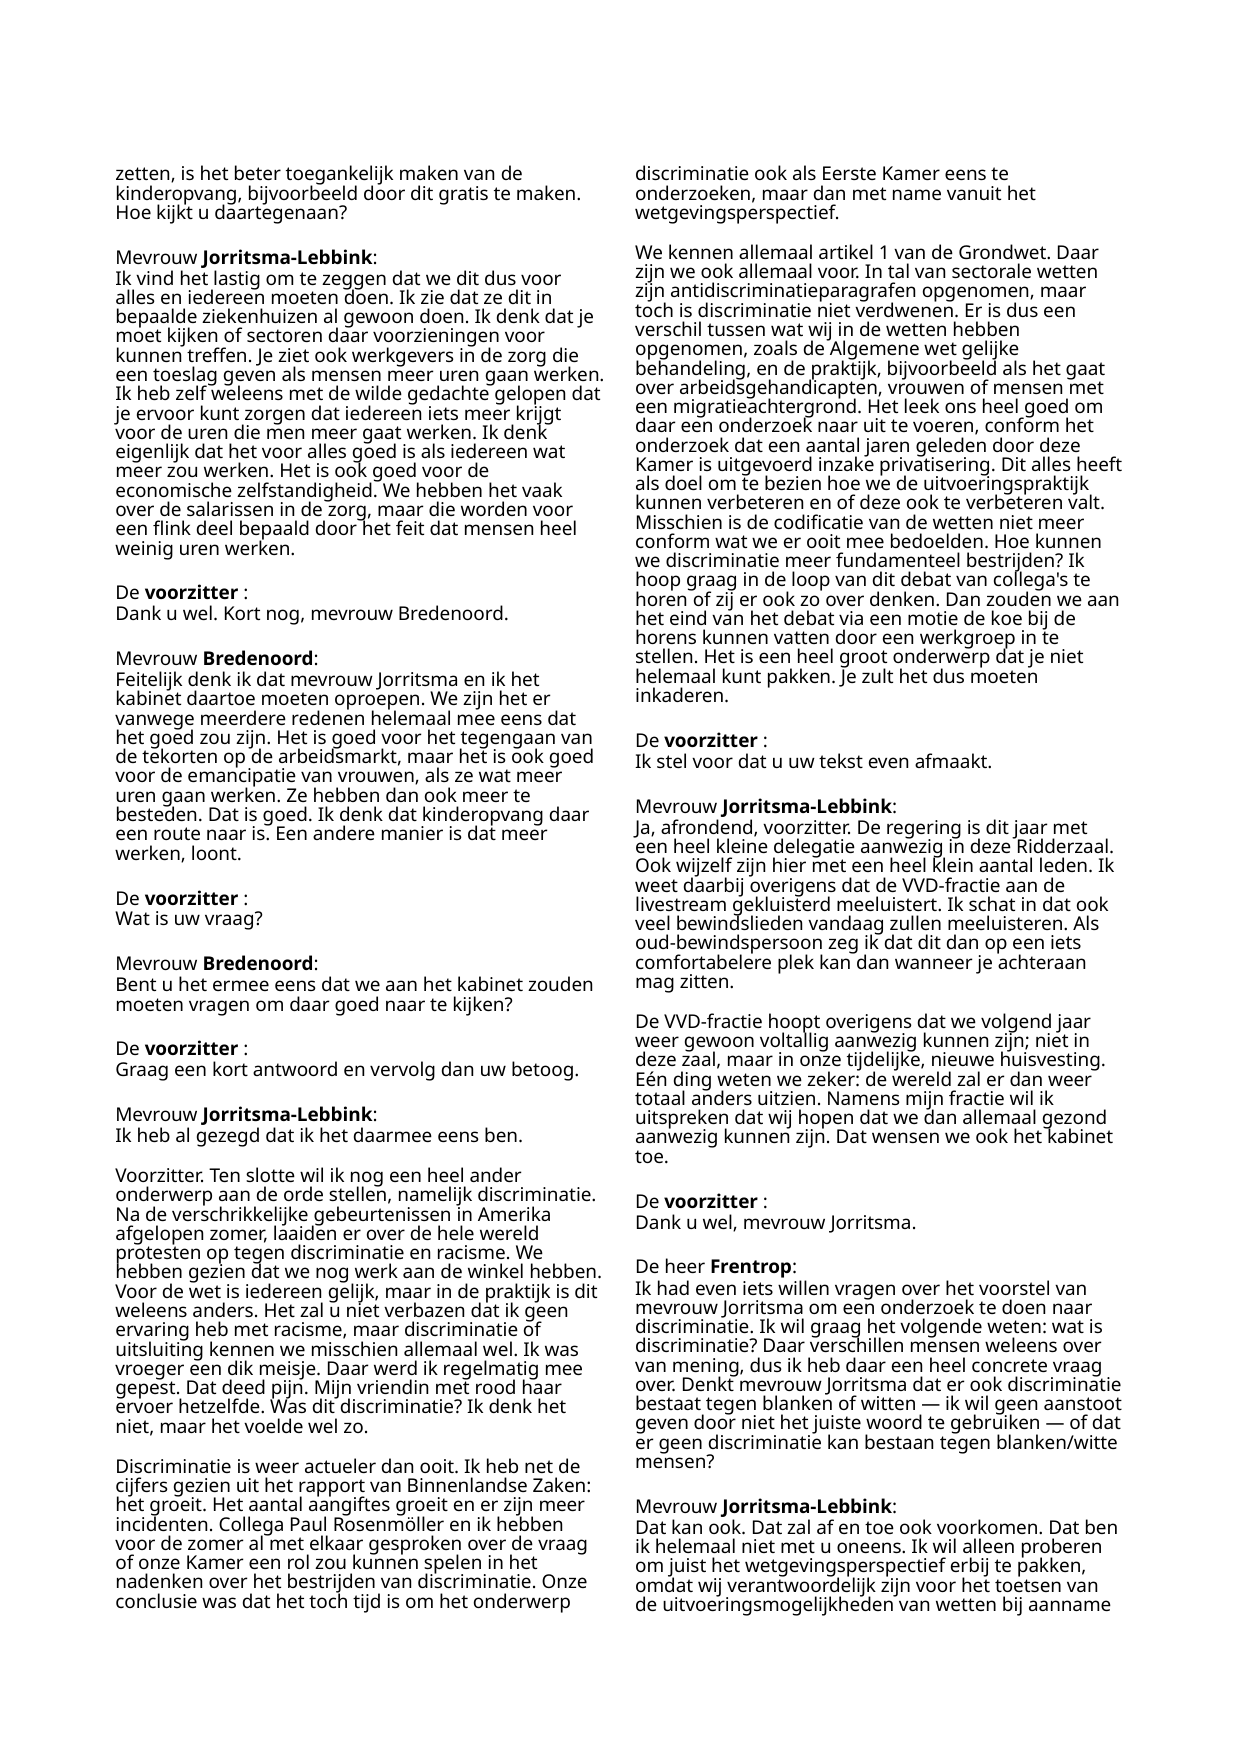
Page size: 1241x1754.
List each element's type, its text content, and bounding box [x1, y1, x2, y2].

text Discriminatie is weer actueler dan ooit. Ik heb net de cijfers gezien uit het rapport van Binnenlandse Zaken: het groeit. Het aantal aangiftes groeit en er zijn meer incidenten. Collega Paul Rosenmöller en ik hebben voor de zomer al met elkaar gesproken over de vraag of onze Kamer een rol zou kunnen spelen in het nadenken over het bestrijden van discriminatie. Onze conclusie was dat het toch tijd is om het onderwerp [115, 1458, 605, 1612]
text De voorzitter : [635, 1188, 1125, 1214]
text Mevrouw Jorritsma-Lebbink: [115, 244, 605, 270]
text discriminatie ook als Eerste Kamer eens te onderzoeken, maar dan met name vanuit het wetgevingsperspectief. [635, 165, 1125, 223]
text Ik heb al gezegd dat ik het daarmee eens ben. [115, 1127, 605, 1146]
text Ik stel voor dat u uw tekst even afmaakt. [635, 753, 1125, 772]
text Wat is uw vraag? [115, 910, 605, 930]
text De heer Frentrop: [635, 1254, 1125, 1279]
text Dat kan ook. Dat zal af en toe ook voorkomen. Dat ben ik helemaal niet met u oneens. Ik wil alleen proberen om juist het wetgevingsperspectief erbij te pakken, omdat wij verantwoordelijk zijn voor het toetsen van de uitvoeringsmogelijkheden van wetten bij aanname [635, 1519, 1125, 1615]
text Mevrouw Bredenoord: [115, 645, 605, 671]
text Ik had even iets willen vragen over het voorstel van mevrouw Jorritsma om een onderzoek te doen naar discriminatie. Ik wil graag het volgende weten: wat is discriminatie? Daar verschillen mensen weleens over van mening, dus ik heb daar een heel concrete vraag over. Denkt mevrouw Jorritsma dat er ook discriminatie bestaat tegen blanken of witten — ik wil geen aanstoot geven door niet het juiste woord te gebruiken — of dat er geen discriminatie kan bestaan tegen blanken/witte mensen? [635, 1279, 1125, 1472]
text De voorzitter : [115, 1036, 605, 1061]
text De voorzitter : [635, 727, 1125, 753]
text Dank u wel. Kort nog, mevrouw Bredenoord. [115, 605, 605, 624]
text De voorzitter : [115, 579, 605, 605]
text Mevrouw Bredenoord: [115, 951, 605, 976]
text Feitelijk denk ik dat mevrouw Jorritsma en ik het kabinet daartoe moeten oproepen. We zijn het er vanwege meerdere redenen helemaal mee eens dat het goed zou zijn. Het is goed voor het tegengaan van de tekorten op de arbeidsmarkt, maar het is ook goed voor de emancipatie van vrouwen, als ze wat meer uren gaan werken. Ze hebben dan ook meer te besteden. Dat is goed. Ik denk dat kinderopvang daar een route naar is. Een andere manier is dat meer werken, loont. [115, 671, 605, 864]
text zetten, is het beter toegankelijk maken van de kinderopvang, bijvoorbeeld door dit gratis te maken. Hoe kijkt u daartegenaan? [115, 165, 605, 223]
text Ja, afrondend, voorzitter. De regering is dit jaar met een heel kleine delegatie aanwezig in deze Ridderzaal. Ook wijzelf zijn hier met een heel klein aantal leden. Ik weet daarbij overigens dat de VVD-fractie aan de livestream gekluisterd meeluistert. Ik schat in dat ook veel bewindslieden vandaag zullen meeluisteren. Als oud-bewindspersoon zeg ik dat dit dan op een iets comfortabelere plek kan dan wanneer je achteraan mag zitten. [635, 819, 1125, 992]
text Graag een kort antwoord en vervolg dan uw betoog. [115, 1061, 605, 1081]
text Mevrouw Jorritsma-Lebbink: [115, 1101, 605, 1127]
text Ik vind het lastig om te zeggen dat we dit dus voor alles en iedereen moeten doen. Ik zie dat ze dit in bepaalde ziekenhuizen al gewoon doen. Ik denk dat je moet kijken of sectoren daar voorzieningen voor kunnen treffen. Je ziet ook werkgevers in de zorg die een toeslag geven als mensen meer uren gaan werken. Ik heb zelf weleens met de wilde gedachte gelopen dat je ervoor kunt zorgen dat iedereen iets meer krijgt voor de uren die men meer gaat werken. Ik denk eigenlijk dat het voor alles goed is als iedereen wat meer zou werken. Het is ook goed voor de economische zelfstandigheid. We hebben het vaak over de salarissen in de zorg, maar die worden voor een flink deel bepaald door het feit dat mensen heel weinig uren werken. [115, 270, 605, 559]
text De voorzitter : [115, 885, 605, 910]
text Mevrouw Jorritsma-Lebbink: [635, 1493, 1125, 1519]
text Dank u wel, mevrouw Jorritsma. [635, 1214, 1125, 1233]
text Voorzitter. Ten slotte wil ik nog een heel ander onderwerp aan de orde stellen, namelijk discriminatie. Na de verschrikkelijke gebeurtenissen in Amerika afgelopen zomer, laaiden er over de hele wereld protesten op tegen discriminatie en racisme. We hebben gezien dat we nog werk aan de winkel hebben. Voor de wet is iedereen gelijk, maar in de praktijk is dit weleens anders. Het zal u niet verbazen dat ik geen ervaring heb met racisme, maar discriminatie of uitsluiting kennen we misschien allemaal wel. Ik was vroeger een dik meisje. Daar werd ik regelmatig mee gepest. Dat deed pijn. Mijn vriendin met rood haar ervoer hetzelfde. Was dit discriminatie? Ik denk het niet, maar het voelde wel zo. [115, 1167, 605, 1437]
text Bent u het ermee eens dat we aan het kabinet zouden moeten vragen om daar goed naar te kijken? [115, 976, 605, 1015]
text We kennen allemaal artikel 1 van de Grondwet. Daar zijn we ook allemaal voor. In tal van sectorale wetten zijn antidiscriminatieparagrafen opgenomen, maar toch is discriminatie niet verdwenen. Er is dus een verschil tussen wat wij in de wetten hebben opgenomen, zoals de Algemene wet gelijke behandeling, en de praktijk, bijvoorbeeld als het gaat over arbeidsgehandicapten, vrouwen of mensen met een migratieachtergrond. Het leek ons heel goed om daar een onderzoek naar uit te voeren, conform het onderzoek dat een aantal jaren geleden door deze Kamer is uitgevoerd inzake privatisering. Dit alles heeft als doel om te bezien hoe we de uitvoeringspraktijk kunnen verbeteren en of deze ook te verbeteren valt. Misschien is de codificatie van de wetten niet meer conform wat we er ooit mee bedoelden. Hoe kunnen we discriminatie meer fundamenteel bestrijden? Ik hoop graag in de loop van dit debat van collega's te horen of zij er ook zo over denken. Dan zouden we aan het eind van het debat via een motie de koe bij de horens kunnen vatten door een werkgroep in te stellen. Het is een heel groot onderwerp dat je niet helemaal kunt pakken. Je zult het dus moeten inkaderen. [635, 244, 1125, 706]
text De VVD-fractie hoopt overigens dat we volgend jaar weer gewoon voltallig aanwezig kunnen zijn; niet in deze zaal, maar in onze tijdelijke, nieuwe huisvesting. Eén ding weten we zeker: de wereld zal er dan weer totaal anders uitzien. Namens mijn fractie wil ik uitspreken dat wij hopen dat we dan allemaal gezond aanwezig kunnen zijn. Dat wensen we ook het kabinet toe. [635, 1013, 1125, 1167]
text Mevrouw Jorritsma-Lebbink: [635, 793, 1125, 819]
